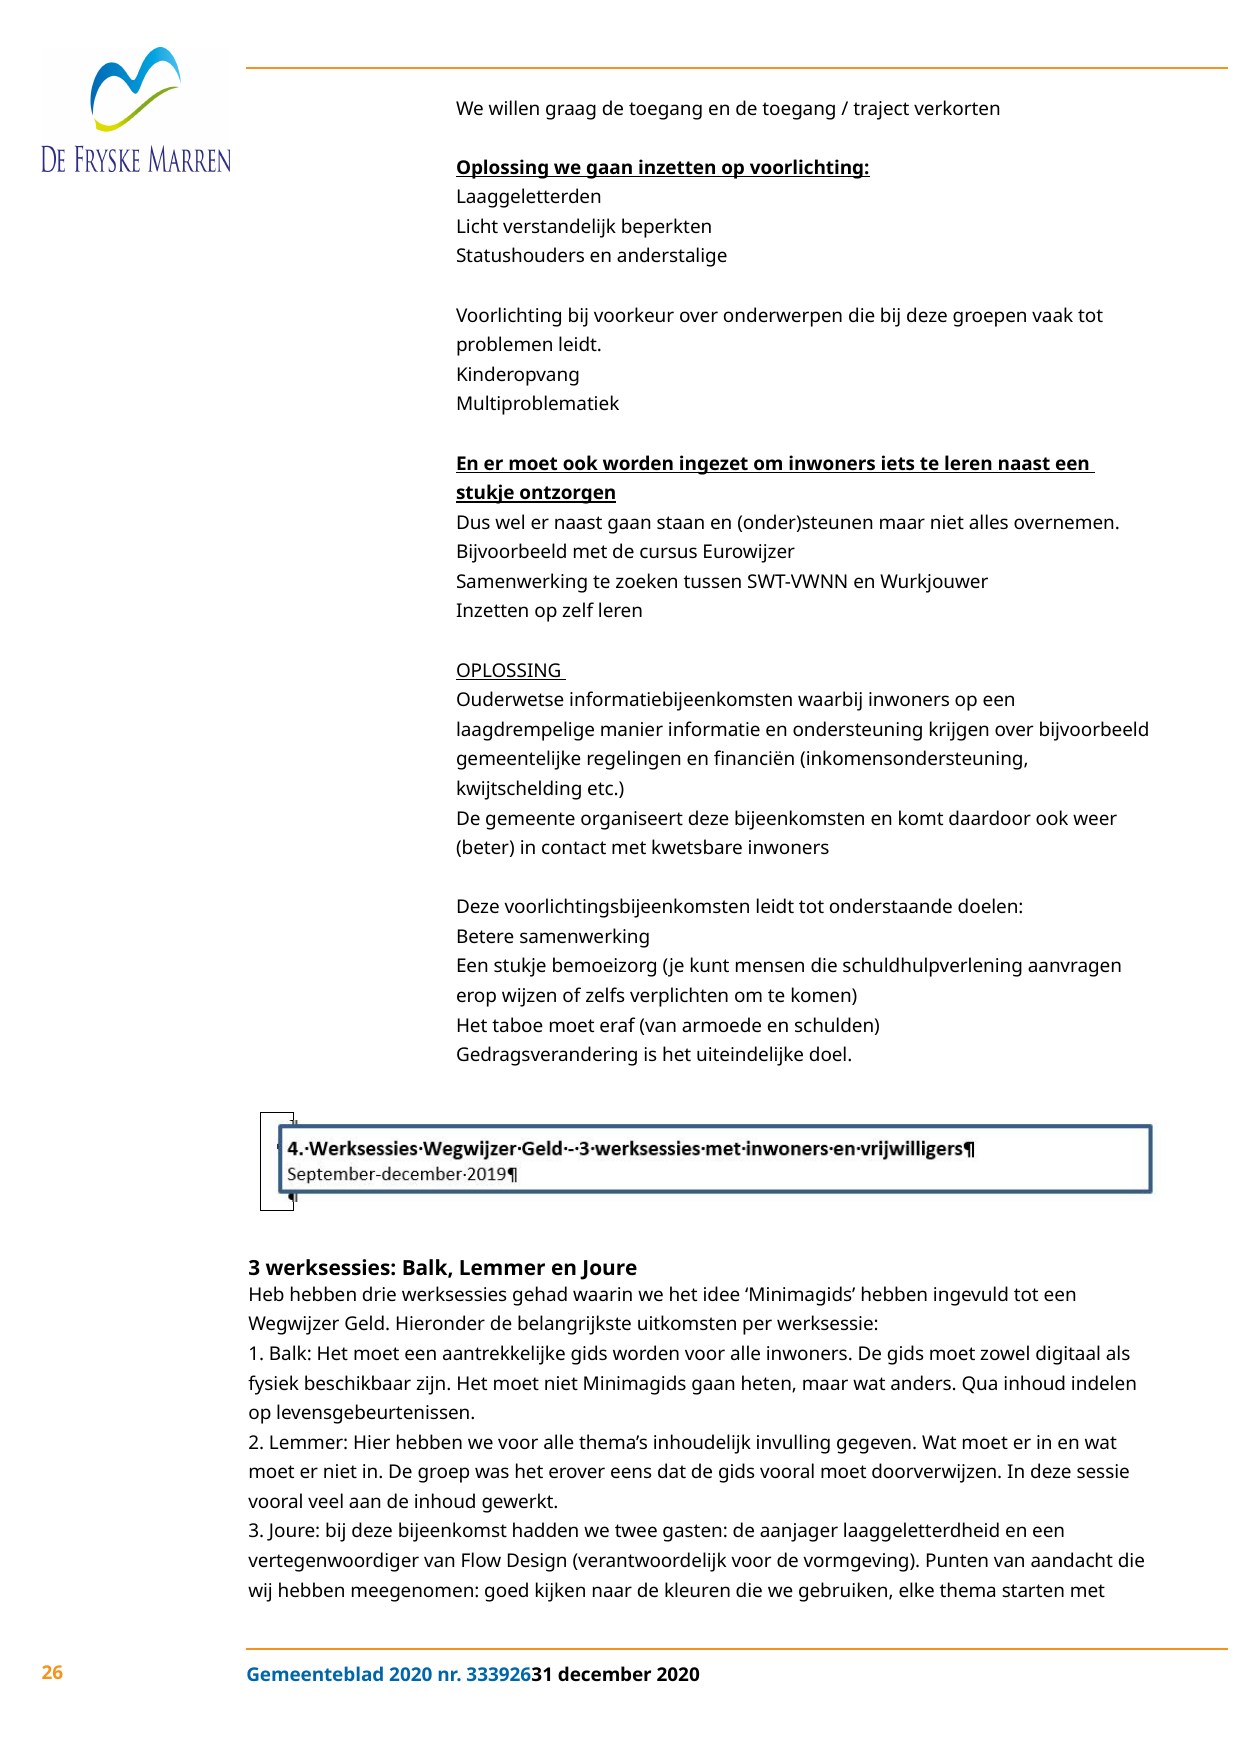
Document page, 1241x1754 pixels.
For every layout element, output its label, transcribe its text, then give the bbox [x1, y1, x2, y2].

text 2. Lemmer: Hier hebben we voor alle thema’s inhoudelijk invulling gegeven. Wat moet er in en wat moet er niet in. De groep was het erover eens dat de gids vooral moet doorverwijzen. In deze sessie vooral veel aan de inhoud gewerkt. [248, 1429, 1152, 1514]
text Heb hebben drie werksessies gehad waarin we het idee ‘Minimagids’ hebben ingevuld tot een Wegwijzer Geld. Hieronder de belangrijkste uitkomsten per werksessie: [248, 1281, 1152, 1336]
text 3 werksessies: Balk, Lemmer en Joure [248, 1253, 1152, 1281]
picture [268, 1120, 1173, 1202]
table_cell [248, 95, 456, 1067]
text 1. Balk: Het moet een aantrekkelijke gids worden voor alle inwoners. De gids moet zowel digitaal als fysiek beschikbaar zijn. Het moet niet Minimagids gaan heten, maar wat anders. Qua inhoud indelen op levensgebeurtenissen. [248, 1340, 1152, 1425]
text 3. Joure: bij deze bijeenkomst hadden we twee gasten: de aanjager laaggeletterdheid en een vertegenwoordiger van Flow Design (verantwoordelijk voor de vormgeving). Punten van aandacht die wij hebben meegenomen: goed kijken naar de kleuren die we gebruiken, elke thema starten met [248, 1518, 1152, 1603]
picture [41, 47, 231, 172]
table_cell We willen graag de toegang en de toegang / traject verkorten Oplossing we gaan inzetten op voorlichting: Laaggeletterden Licht verstandelijk beperkten Statushouders en anderstalige Voorlichting bij voorkeur over onderwerpen die bij deze groepen vaak tot problemen leidt. Kinderopvang Multiproblematiek En er moet ook worden ingezet om inwoners iets te leren naast een stukje ontzorgen Dus wel er naast gaan staan en (onder)steunen maar niet alles overnemen. Bijvoorbeeld met de cursus Eurowijzer Samenwerking te zoeken tussen SWT-VWNN en Wurkjouwer Inzetten op zelf leren OPLOSSING Ouderwetse informatiebijeenkomsten waarbij inwoners op een laagdrempelige manier informatie en ondersteuning krijgen over bijvoorbeeld gemeentelijke regelingen en financiën (inkomensondersteuning, kwijtschelding etc.) De gemeente organiseert deze bijeenkomsten en komt daardoor ook weer (beter) in contact met kwetsbare inwoners Deze voorlichtingsbijeenkomsten leidt tot onderstaande doelen: Betere samenwerking Een stukje bemoeizorg (je kunt mensen die schuldhulpverlening aanvragen erop wijzen of zelfs verplichten om te komen) Het taboe moet eraf (van armoede en schulden) Gedragsverandering is het uiteindelijke doel. [456, 95, 1152, 1067]
